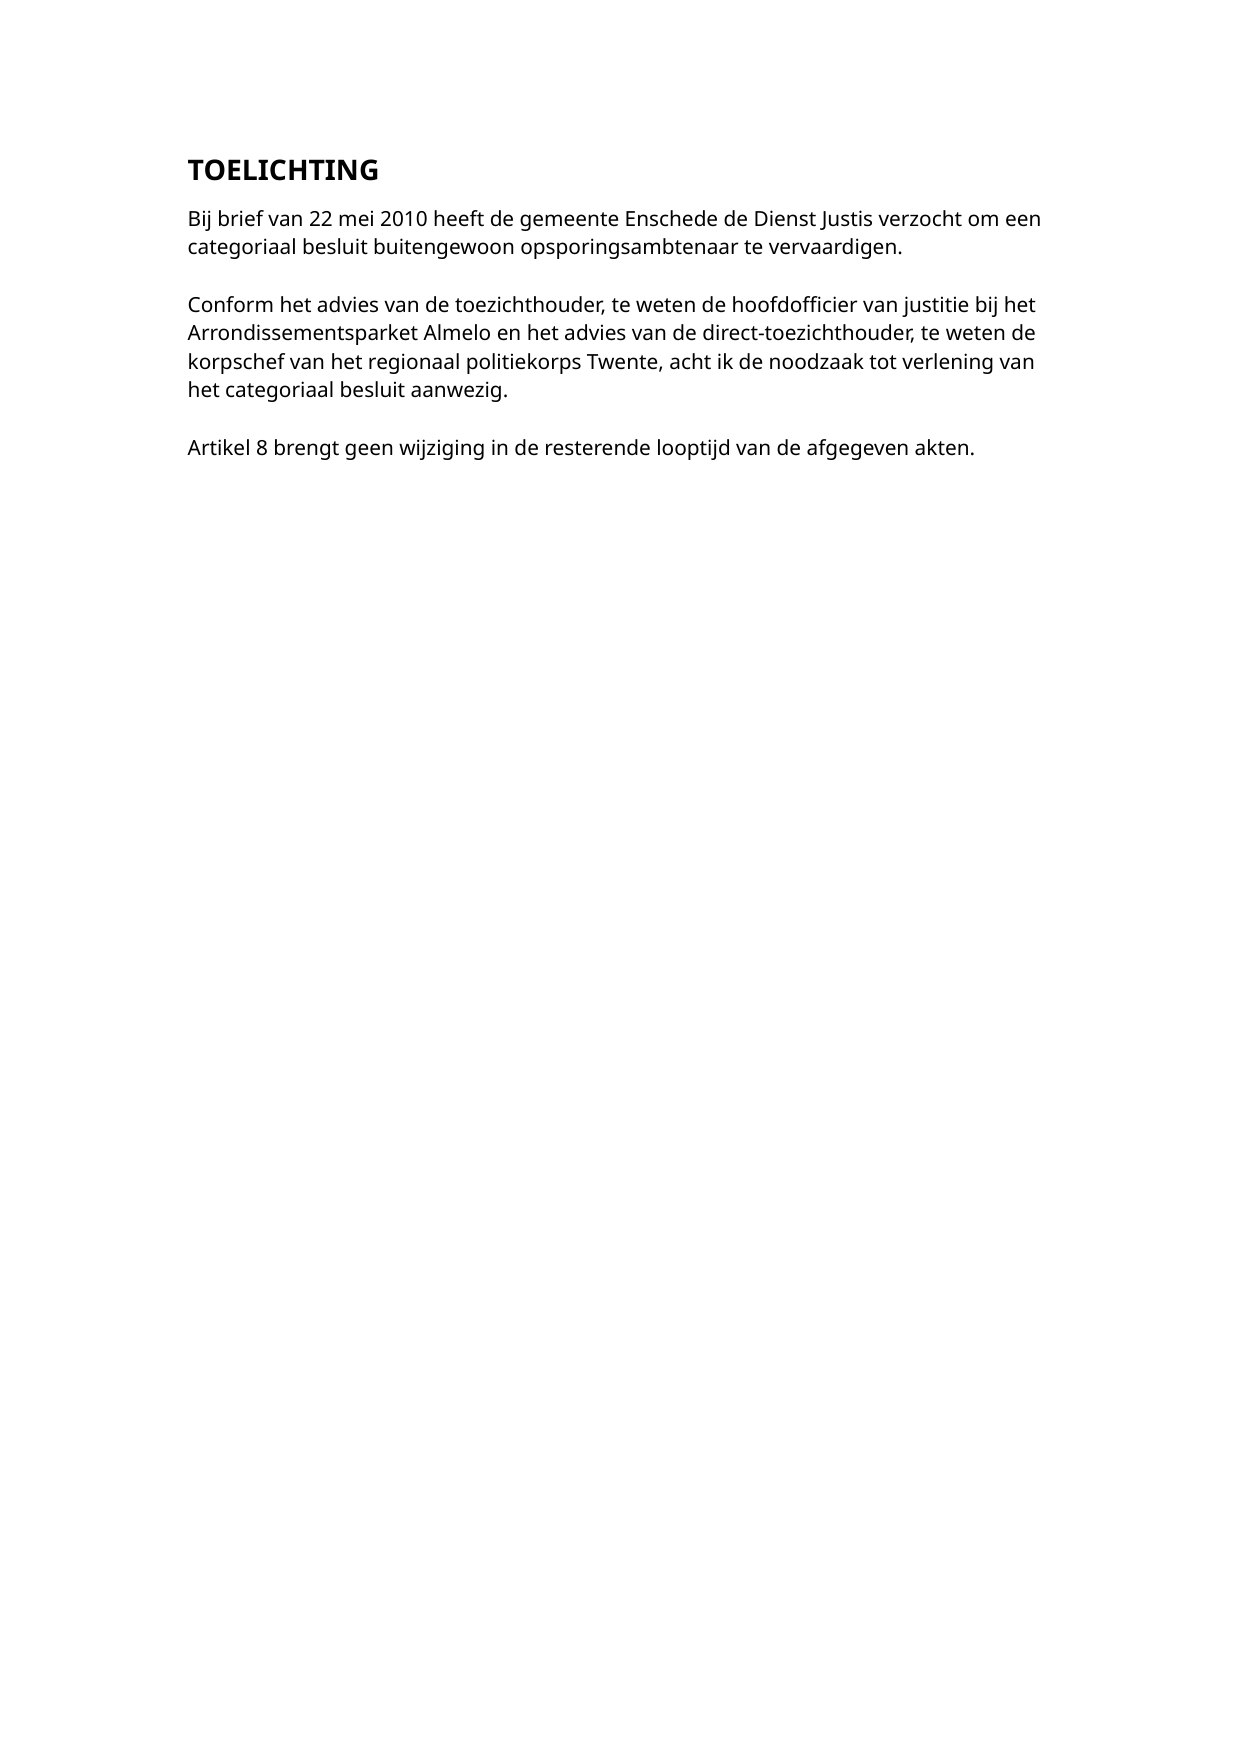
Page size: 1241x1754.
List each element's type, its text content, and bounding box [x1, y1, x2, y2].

text Artikel 8 brengt geen wijziging in de resterende looptijd van de afgegeven akten. [187, 433, 1053, 462]
text Conform het advies van de toezichthouder, te weten de hoofdofficier van justitie bij het Arrondissementsparket Almelo en het advies van de direct-toezichthouder, te weten de korpschef van het regionaal politiekorps Twente, acht ik de noodzaak tot verlening van het categoriaal besluit aanwezig. [187, 290, 1053, 404]
text Bij brief van 22 mei 2010 heeft de gemeente Enschede de Dienst Justis verzocht om een categoriaal besluit buitengewoon opsporingsambtenaar te vervaardigen. [187, 204, 1053, 261]
subtitle TOELICHTING [187, 150, 1053, 189]
